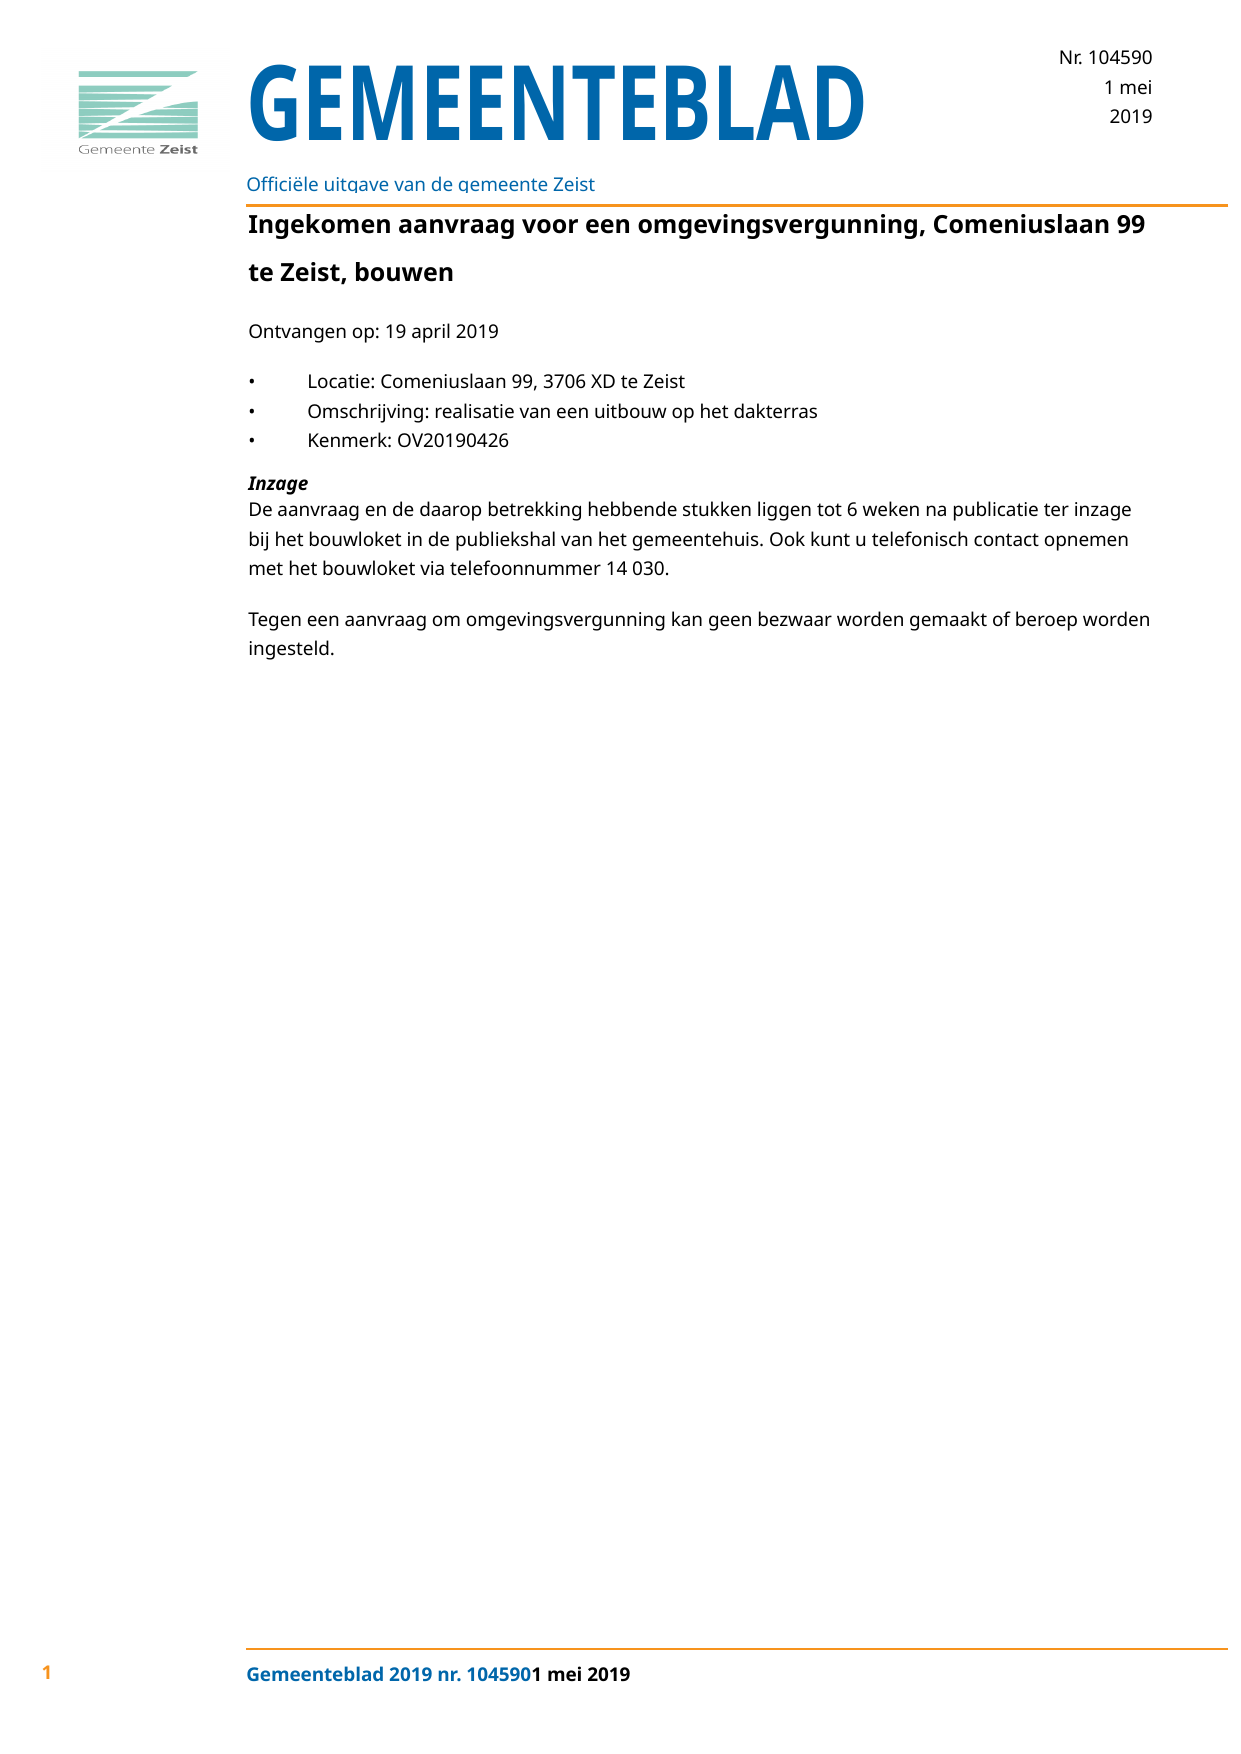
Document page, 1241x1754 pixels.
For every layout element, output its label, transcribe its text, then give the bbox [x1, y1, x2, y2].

text Ontvangen op: 19 april 2019 [248, 318, 1152, 344]
list Kenmerk: OV20190426 [248, 427, 1152, 453]
picture [41, 47, 231, 172]
list Omschrijving: realisatie van een uitbouw op het dakterras [248, 398, 1152, 424]
text De aanvraag en de daarop betrekking hebbende stukken liggen tot 6 weken na publicatie ter inzage bij het bouwloket in de publiekshal van het gemeentehuis. Ook kunt u telefonisch contact opnemen met het bouwloket via telefoonnummer 14 030. [248, 496, 1152, 581]
text Ingekomen aanvraag voor een omgevingsvergunning, Comeniuslaan 99 te Zeist, bouwen [248, 207, 1152, 288]
text Tegen een aanvraag om omgevingsvergunning kan geen bezwaar worden gemaakt of beroep worden ingesteld. [248, 606, 1152, 661]
text Inzage [248, 471, 1152, 496]
list Locatie: Comeniuslaan 99, 3706 XD te Zeist [248, 368, 1152, 394]
